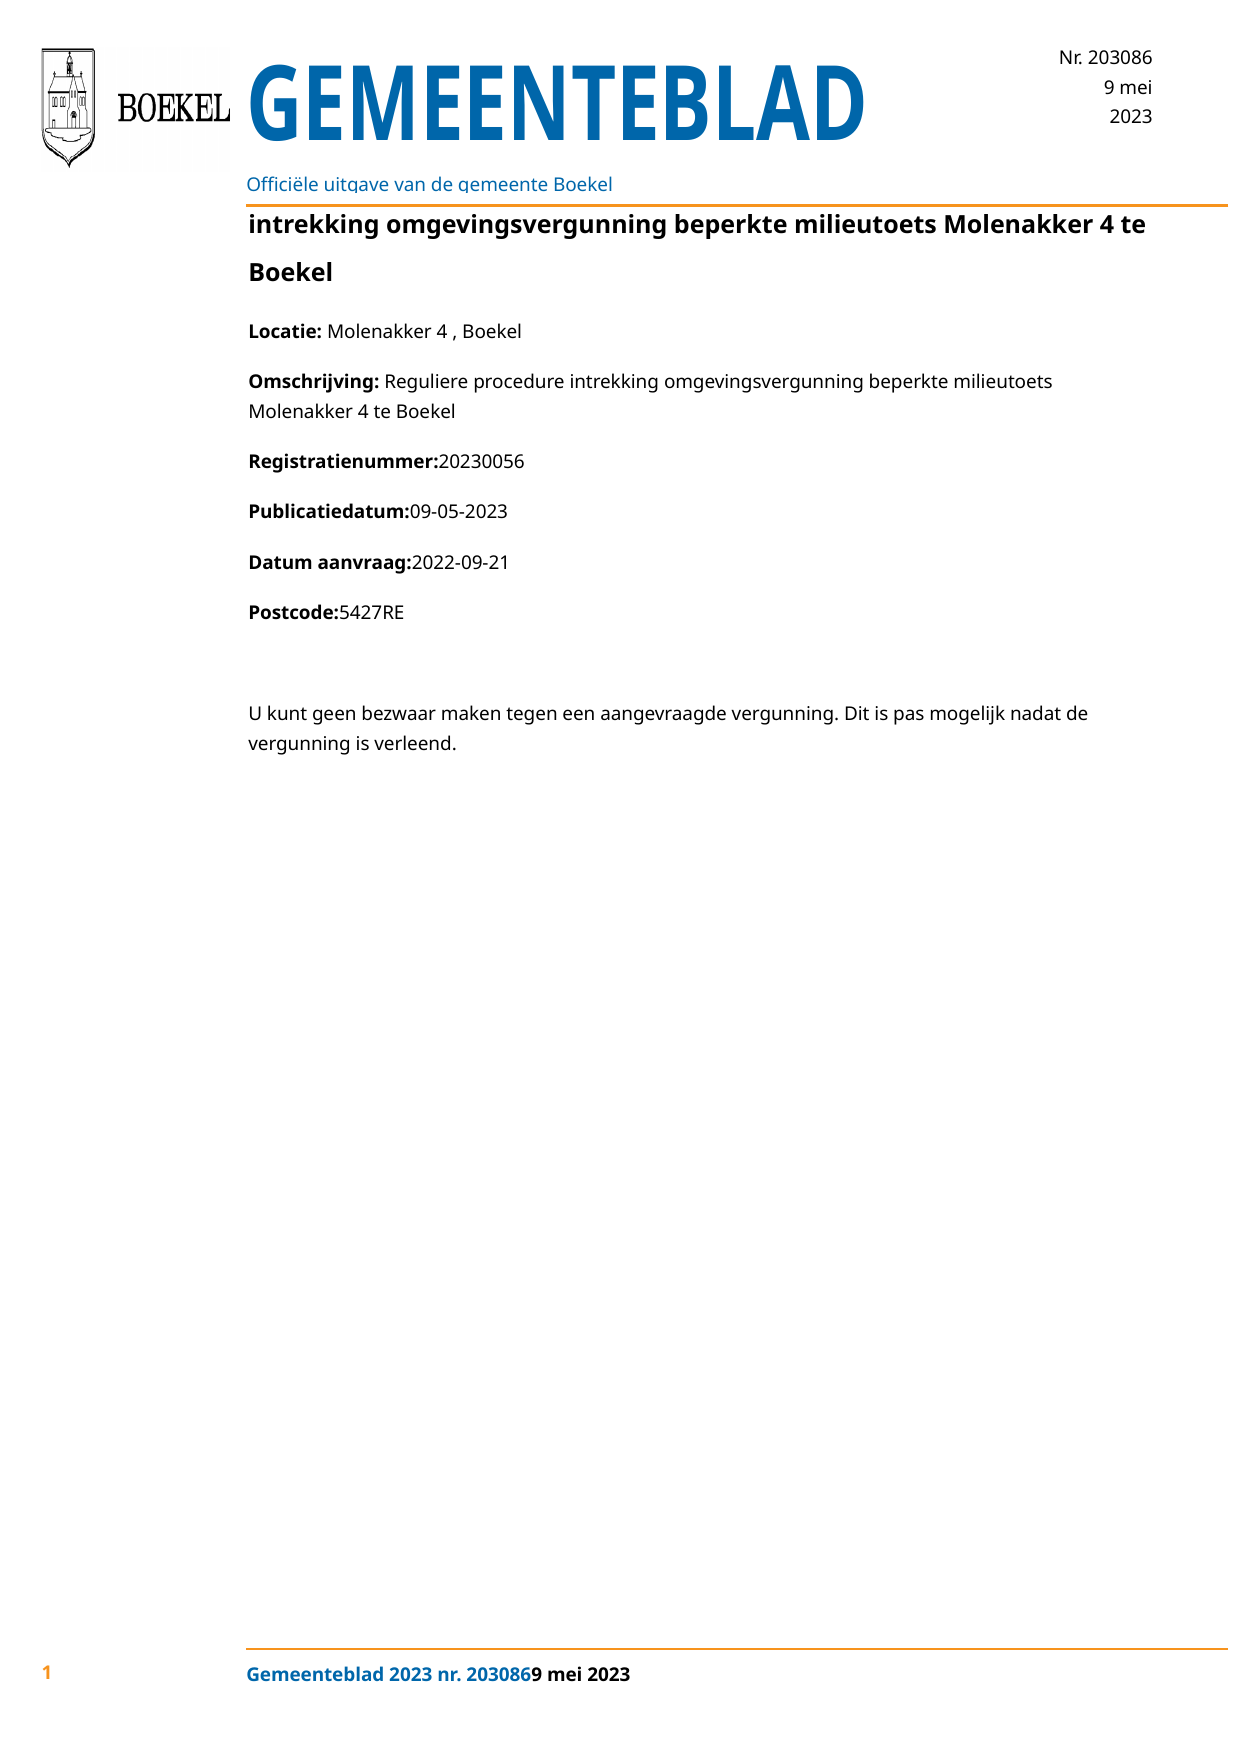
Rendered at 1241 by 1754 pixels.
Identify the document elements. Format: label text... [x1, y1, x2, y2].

text Datum aanvraag:2022-09-21 [248, 549, 1152, 575]
text intrekking omgevingsvergunning beperkte milieutoets Molenakker 4 te Boekel [248, 207, 1152, 288]
text Omschrijving: Reguliere procedure intrekking omgevingsvergunning beperkte milieutoets Molenakker 4 te Boekel [248, 368, 1152, 424]
text Publicatiedatum:09-05-2023 [248, 499, 1152, 524]
text Locatie: Molenakker 4 , Boekel [248, 318, 1152, 344]
picture [41, 47, 231, 172]
text Postcode:5427RE [248, 599, 1152, 625]
text U kunt geen bezwaar maken tegen een aangevraagde vergunning. Dit is pas mogelijk nadat de vergunning is verleend. [248, 700, 1152, 756]
text Registratienummer:20230056 [248, 448, 1152, 474]
